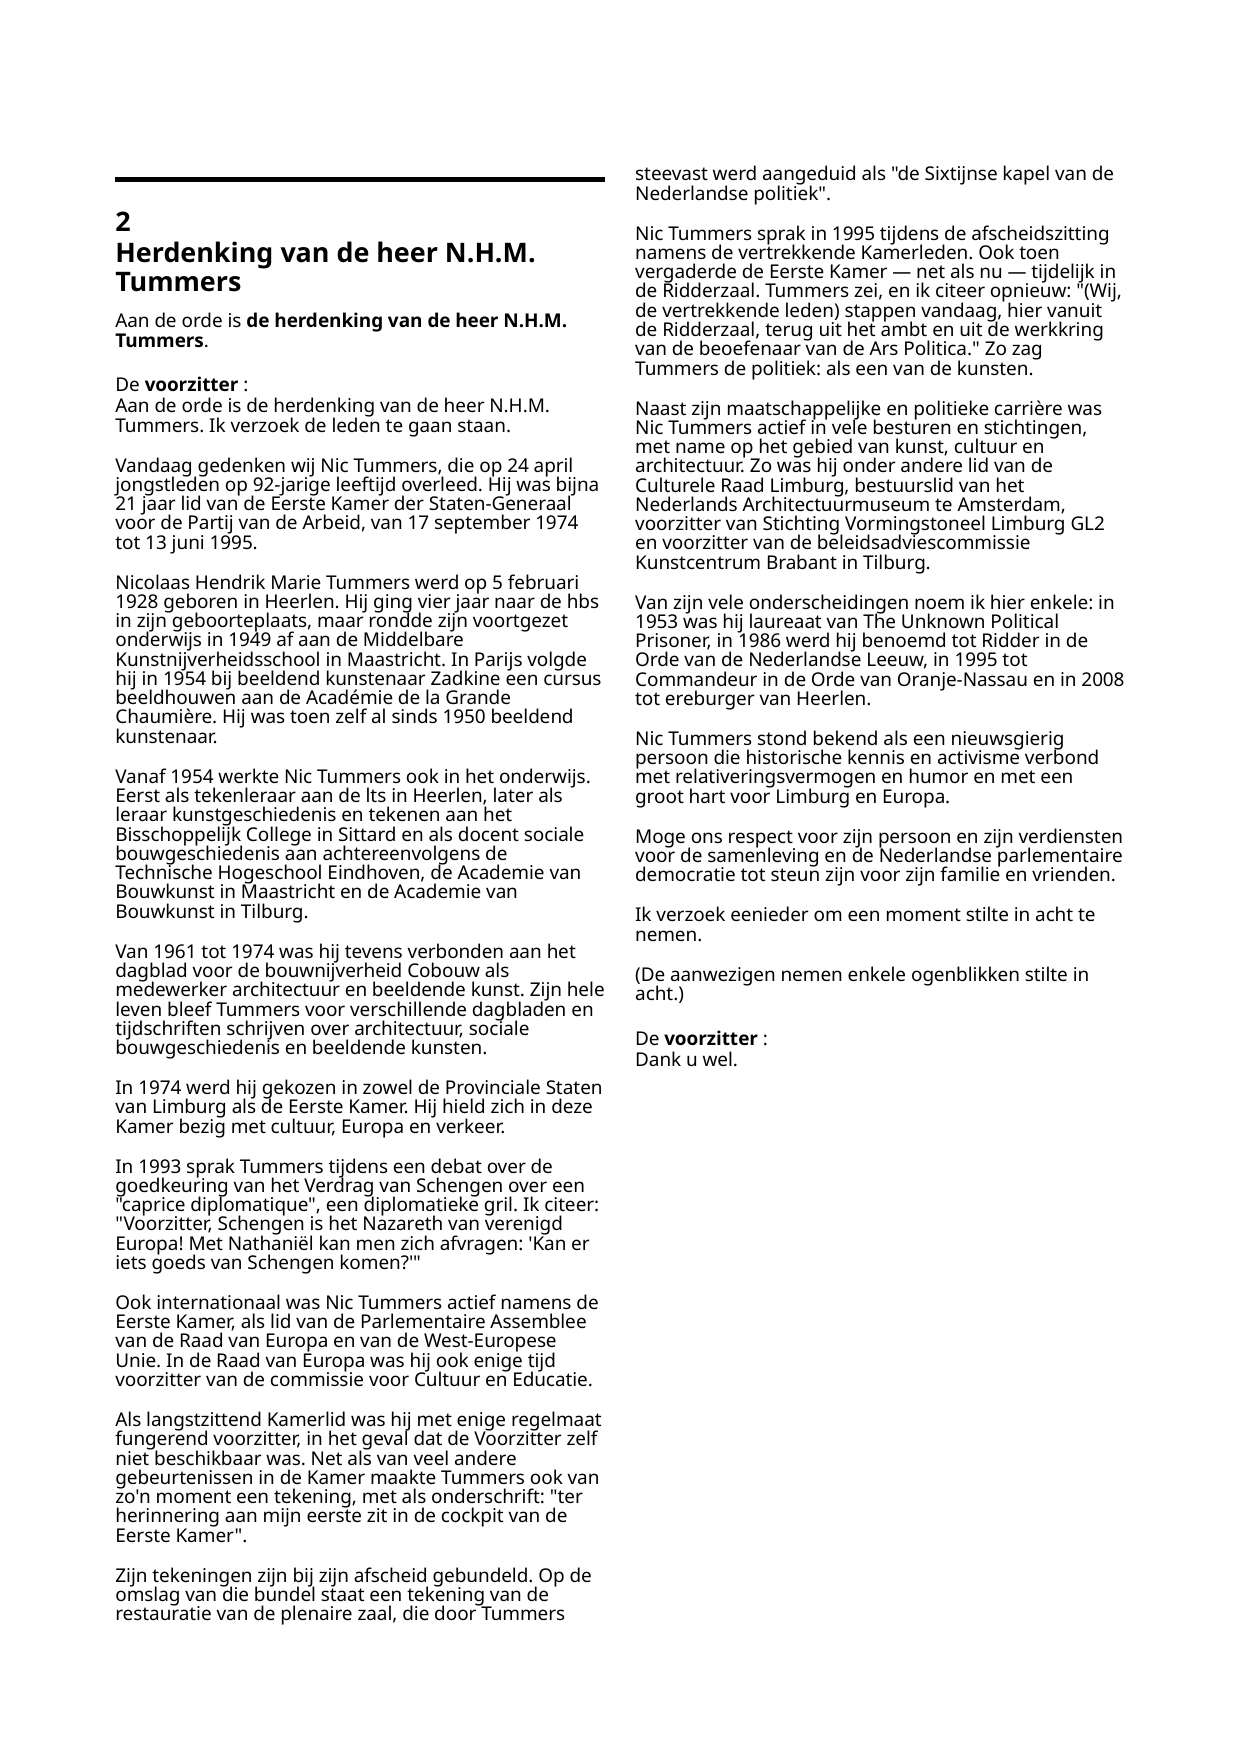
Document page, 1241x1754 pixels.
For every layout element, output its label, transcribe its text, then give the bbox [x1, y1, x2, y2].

text Ik verzoek eenieder om een moment stilte in acht te nemen. [635, 906, 1125, 945]
text Ook internationaal was Nic Tummers actief namens de Eerste Kamer, als lid van de Parlementaire Assemblee van de Raad van Europa en van de West-Europese Unie. In de Raad van Europa was hij ook enige tijd voorzitter van de commissie voor Cultuur en Educatie. [115, 1294, 605, 1390]
text 2 [115, 203, 605, 239]
text Van 1961 tot 1974 was hij tevens verbonden aan het dagblad voor de bouwnijverheid Cobouw als medewerker architectuur en beeldende kunst. Zijn hele leven bleef Tummers voor verschillende dagbladen en tijdschriften schrijven over architectuur, sociale bouwgeschiedenis en beeldende kunsten. [115, 943, 605, 1058]
text Aan de orde is de herdenking van de heer N.H.M. Tummers. Ik verzoek de leden te gaan staan. [115, 397, 605, 436]
text Van zijn vele onderscheidingen noem ik hier enkele: in 1953 was hij laureaat van The Unknown Political Prisoner, in 1986 werd hij benoemd tot Ridder in de Orde van de Nederlandse Leeuw, in 1995 tot Commandeur in de Orde van Oranje-Nassau en in 2008 tot ereburger van Heerlen. [635, 594, 1125, 709]
text De voorzitter : [635, 1025, 1125, 1051]
text Zijn tekeningen zijn bij zijn afscheid gebundeld. Op de omslag van die bundel staat een tekening van de restauratie van de plenaire zaal, die door Tummers [115, 1567, 605, 1624]
text Naast zijn maatschappelijke en politieke carrière was Nic Tummers actief in vele besturen en stichtingen, met name op het gebied van kunst, cultuur en architectuur. Zo was hij onder andere lid van de Culturele Raad Limburg, bestuurslid van het Nederlands Architectuurmuseum te Amsterdam, voorzitter van Stichting Vormingstoneel Limburg GL2 en voorzitter van de beleidsadviescommissie Kunstcentrum Brabant in Tilburg. [635, 399, 1125, 573]
text In 1993 sprak Tummers tijdens een debat over de goedkeuring van het Verdrag van Schengen over een "caprice diplomatique", een diplomatieke gril. Ik citeer: "Voorzitter, Schengen is het Nazareth van verenigd Europa! Met Nathaniël kan men zich afvragen: 'Kan er iets goeds van Schengen komen?'" [115, 1158, 605, 1273]
text Als langstzittend Kamerlid was hij met enige regelmaat fungerend voorzitter, in het geval dat de Voorzitter zelf niet beschikbaar was. Net als van veel andere gebeurtenissen in de Kamer maakte Tummers ook van zo'n moment een tekening, met als onderschrift: "ter herinnering aan mijn eerste zit in de cockpit van de Eerste Kamer". [115, 1411, 605, 1546]
text Vandaag gedenken wij Nic Tummers, die op 24 april jongstleden op 92-jarige leeftijd overleed. Hij was bijna 21 jaar lid van de Eerste Kamer der Staten-Generaal voor de Partij van de Arbeid, van 17 september 1974 tot 13 juni 1995. [115, 457, 605, 553]
text steevast werd aangeduid als "de Sixtijnse kapel van de Nederlandse politiek". [635, 165, 1125, 204]
text Nicolaas Hendrik Marie Tummers werd op 5 februari 1928 geboren in Heerlen. Hij ging vier jaar naar de hbs in zijn geboorteplaats, maar rondde zijn voortgezet onderwijs in 1949 af aan de Middelbare Kunstnijverheidsschool in Maastricht. In Parijs volgde hij in 1954 bij beeldend kunstenaar Zadkine een cursus beeldhouwen aan de Académie de la Grande Chaumière. Hij was toen zelf al sinds 1950 beeldend kunstenaar. [115, 574, 605, 747]
text (De aanwezigen nemen enkele ogenblikken stilte in acht.) [635, 966, 1125, 1004]
text Vanaf 1954 werkte Nic Tummers ook in het onderwijs. Eerst als tekenleraar aan de lts in Heerlen, later als leraar kunstgeschiedenis en tekenen aan het Bisschoppelijk College in Sittard en als docent sociale bouwgeschiedenis aan achtereenvolgens de Technische Hogeschool Eindhoven, de Academie van Bouwkunst in Maastricht en de Academie van Bouwkunst in Tilburg. [115, 768, 605, 922]
text De voorzitter : [115, 372, 605, 397]
text Nic Tummers stond bekend als een nieuwsgierig persoon die historische kennis en activisme verbond met relativeringsvermogen en humor en met een groot hart voor Limburg en Europa. [635, 730, 1125, 807]
text Nic Tummers sprak in 1995 tijdens de afscheidszitting namens de vertrekkende Kamerleden. Ook toen vergaderde de Eerste Kamer — net als nu — tijdelijk in de Ridderzaal. Tummers zei, en ik citeer opnieuw: "(Wij, de vertrekkende leden) stappen vandaag, hier vanuit de Ridderzaal, terug uit het ambt en uit de werkkring van de beoefenaar van de Ars Politica." Zo zag Tummers de politiek: als een van de kunsten. [635, 224, 1125, 379]
text Herdenking van de heer N.H.M. Tummers [115, 239, 605, 312]
text Aan de orde is de herdenking van de heer N.H.M. Tummers. [115, 312, 605, 351]
text Dank u wel. [635, 1051, 1125, 1070]
text Moge ons respect voor zijn persoon en zijn verdiensten voor de samenleving en de Nederlandse parlementaire democratie tot steun zijn voor zijn familie en vrienden. [635, 828, 1125, 886]
text In 1974 werd hij gekozen in zowel de Provinciale Staten van Limburg als de Eerste Kamer. Hij hield zich in deze Kamer bezig met cultuur, Europa en verkeer. [115, 1079, 605, 1137]
